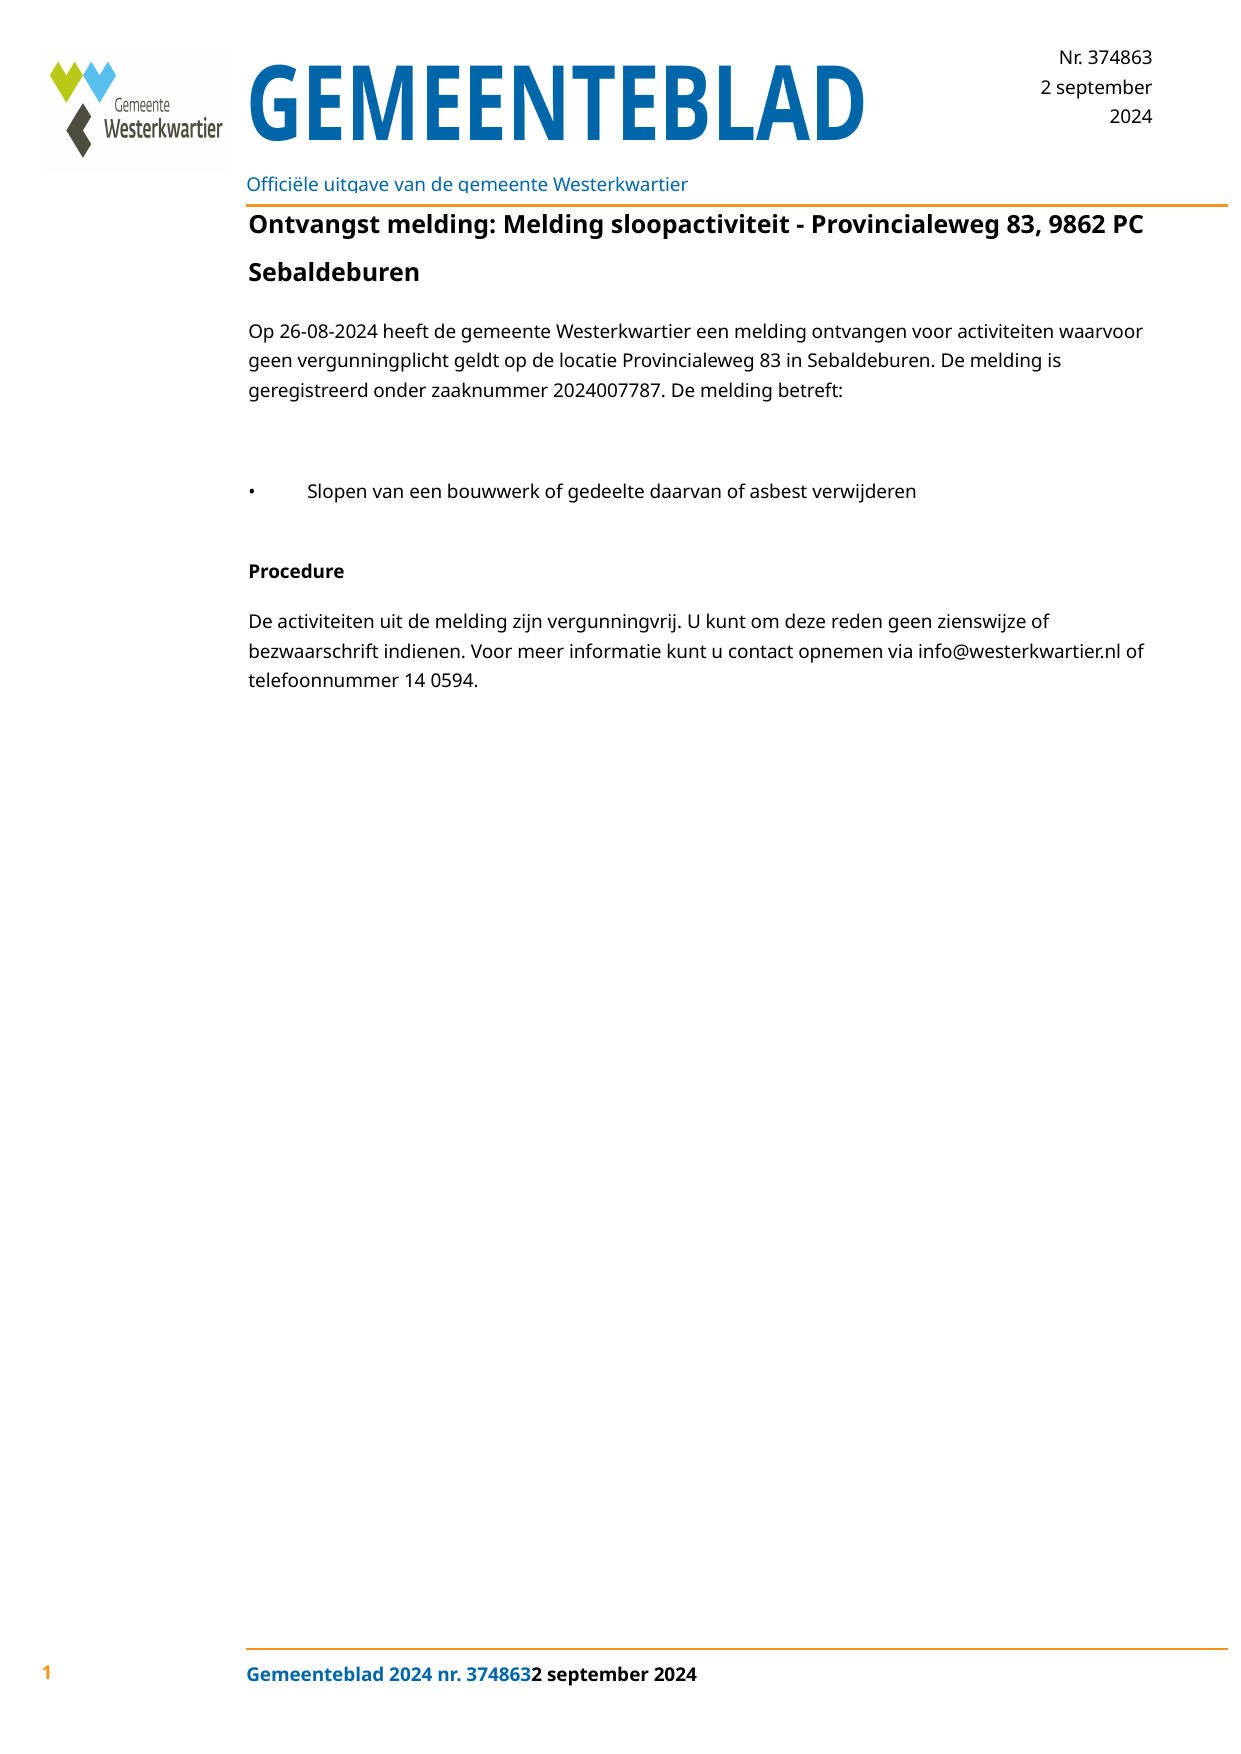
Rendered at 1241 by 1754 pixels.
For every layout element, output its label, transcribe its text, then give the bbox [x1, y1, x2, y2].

list Slopen van een bouwwerk of gedeelte daarvan of asbest verwijderen [248, 478, 1152, 504]
text Ontvangst melding: Melding sloopactiviteit - Provincialeweg 83, 9862 PC Sebaldeburen [248, 207, 1152, 288]
text Procedure [248, 558, 1152, 584]
text Op 26-08-2024 heeft de gemeente Westerkwartier een melding ontvangen voor activiteiten waarvoor geen vergunningplicht geldt op de locatie Provincialeweg 83 in Sebaldeburen. De melding is geregistreerd onder zaaknummer 2024007787. De melding betreft: [248, 318, 1152, 403]
text De activiteiten uit de melding zijn vergunningvrij. U kunt om deze reden geen zienswijze of bezwaarschrift indienen. Voor meer informatie kunt u contact opnemen via info@westerkwartier.nl of telefoonnummer 14 0594. [248, 608, 1152, 693]
picture [41, 47, 231, 172]
